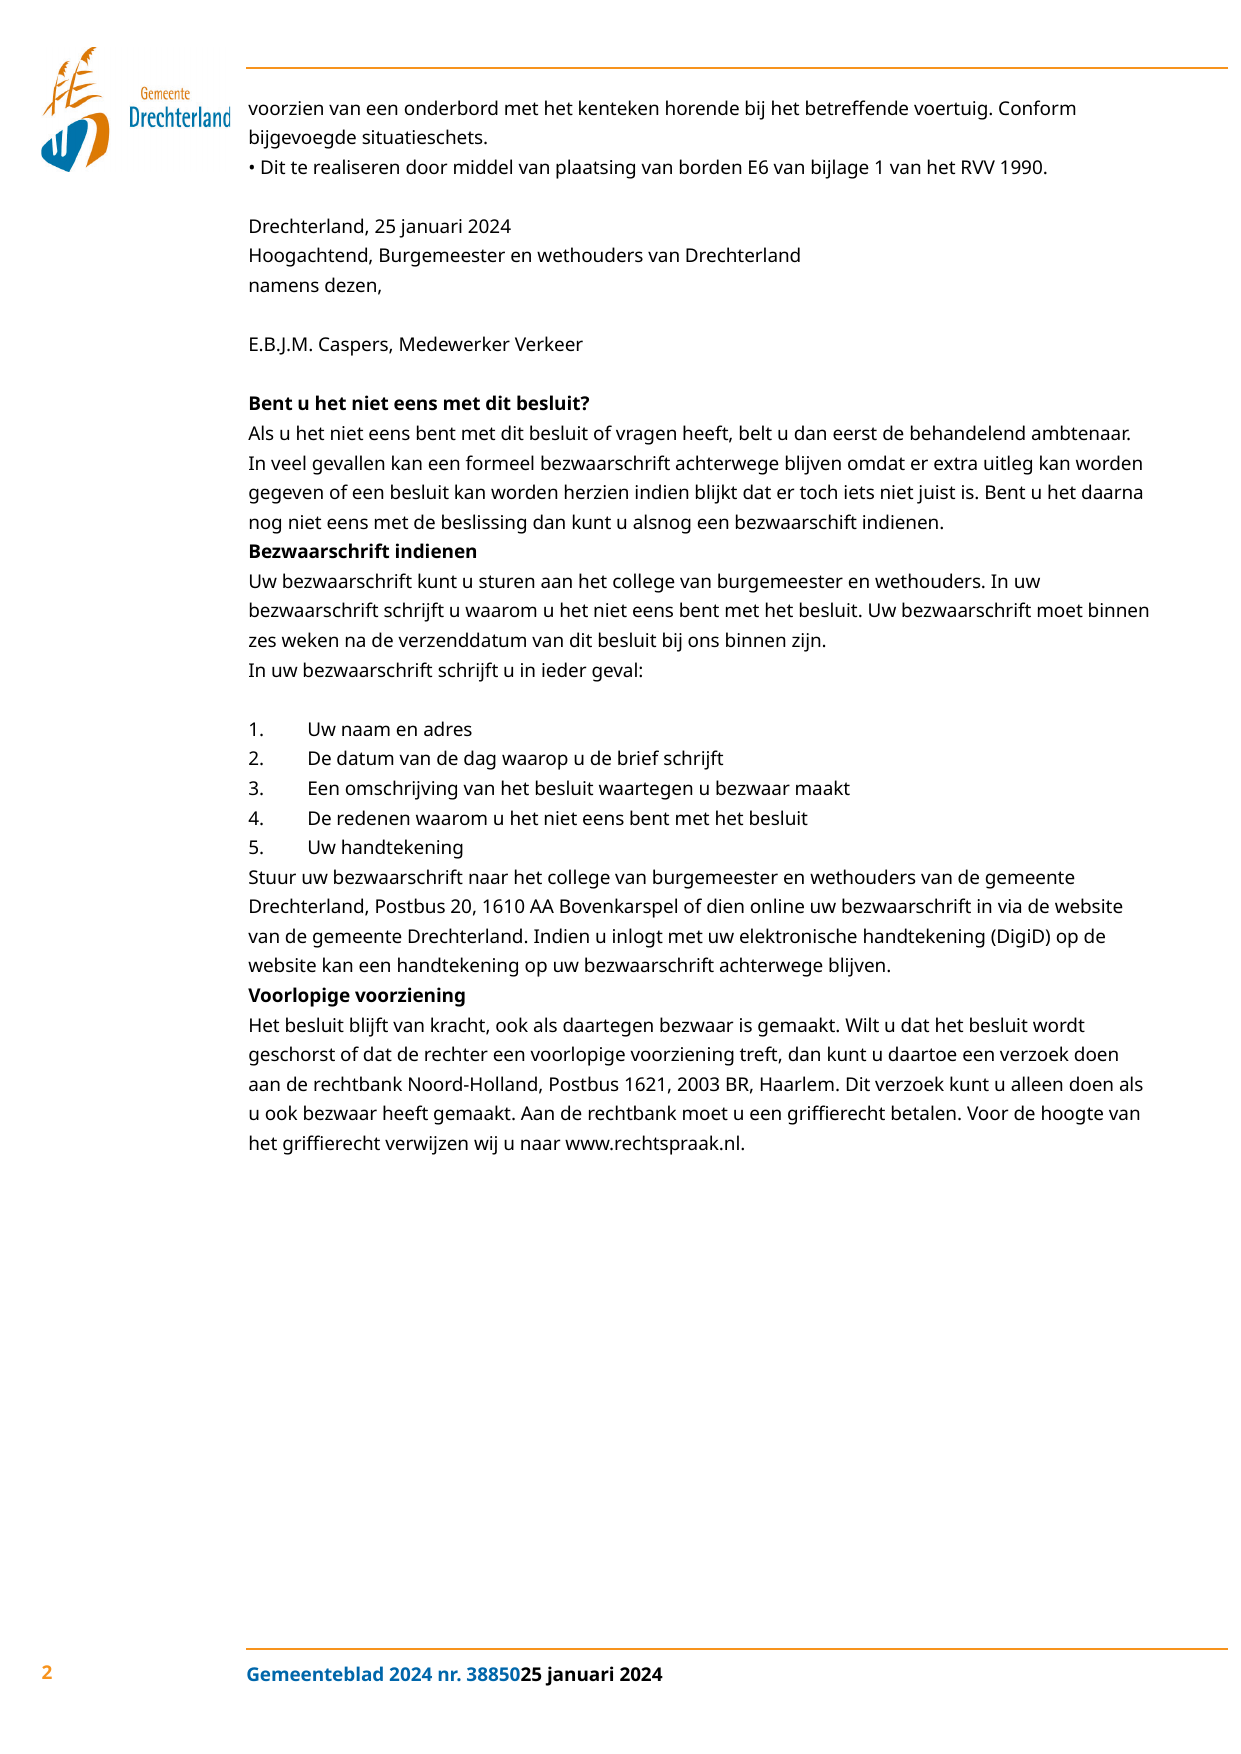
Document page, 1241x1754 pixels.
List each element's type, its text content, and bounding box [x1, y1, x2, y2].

text Uw bezwaarschrift kunt u sturen aan het college van burgemeester en wethouders. In uw bezwaarschrift schrijft u waarom u het niet eens bent met het besluit. Uw bezwaarschrift moet binnen zes weken na de verzenddatum van dit besluit bij ons binnen zijn. [248, 568, 1152, 653]
text Voorlopige voorziening [248, 982, 1152, 1008]
text Bent u het niet eens met dit besluit? [248, 391, 1152, 416]
list De datum van de dag waarop u de brief schrijft [248, 746, 1152, 771]
text E.B.J.M. Caspers, Medewerker Verkeer [248, 331, 1152, 357]
text Bezwaarschrift indienen [248, 538, 1152, 564]
text • Dit te realiseren door middel van plaatsing van borden E6 van bijlage 1 van het RVV 1990. [248, 154, 1152, 180]
text Hoogachtend, Burgemeester en wethouders van Drechterland [248, 243, 1152, 268]
text namens dezen, [248, 272, 1152, 298]
text Drechterland, 25 januari 2024 [248, 213, 1152, 239]
list De redenen waarom u het niet eens bent met het besluit [248, 805, 1152, 831]
picture [41, 47, 231, 172]
text Als u het niet eens bent met dit besluit of vragen heeft, belt u dan eerst de behandelend ambtenaar. In veel gevallen kan een formeel bezwaarschrift achterwege blijven omdat er extra uitleg kan worden gegeven of een besluit kan worden herzien indien blijkt dat er toch iets niet juist is. Bent u het daarna nog niet eens met de beslissing dan kunt u alsnog een bezwaarschift indienen. [248, 420, 1152, 535]
text voorzien van een onderbord met het kenteken horende bij het betreffende voertuig. Conform bijgevoegde situatieschets. [248, 95, 1152, 150]
text In uw bezwaarschrift schrijft u in ieder geval: [248, 657, 1152, 683]
picture [41, 158, 64, 172]
text Stuur uw bezwaarschrift naar het college van burgemeester en wethouders van de gemeente Drechterland, Postbus 20, 1610 AA Bovenkarspel of dien online uw bezwaarschrift in via de website van de gemeente Drechterland. Indien u inlogt met uw elektronische handtekening (DigiD) op de website kan een handtekening op uw bezwaarschrift achterwege blijven. [248, 864, 1152, 978]
list Uw naam en adres [248, 716, 1152, 742]
text Het besluit blijft van kracht, ook als daartegen bezwaar is gemaakt. Wilt u dat het besluit wordt geschorst of dat de rechter een voorlopige voorziening treft, dan kunt u daartoe een verzoek doen aan de rechtbank Noord-Holland, Postbus 1621, 2003 BR, Haarlem. Dit verzoek kunt u alleen doen als u ook bezwaar heeft gemaakt. Aan de rechtbank moet u een griffierecht betalen. Voor de hoogte van het griffierecht verwijzen wij u naar www.rechtspraak.nl. [248, 1012, 1152, 1156]
picture [226, 115, 231, 124]
list Een omschrijving van het besluit waartegen u bezwaar maakt [248, 775, 1152, 801]
list Uw handtekening [248, 834, 1152, 860]
